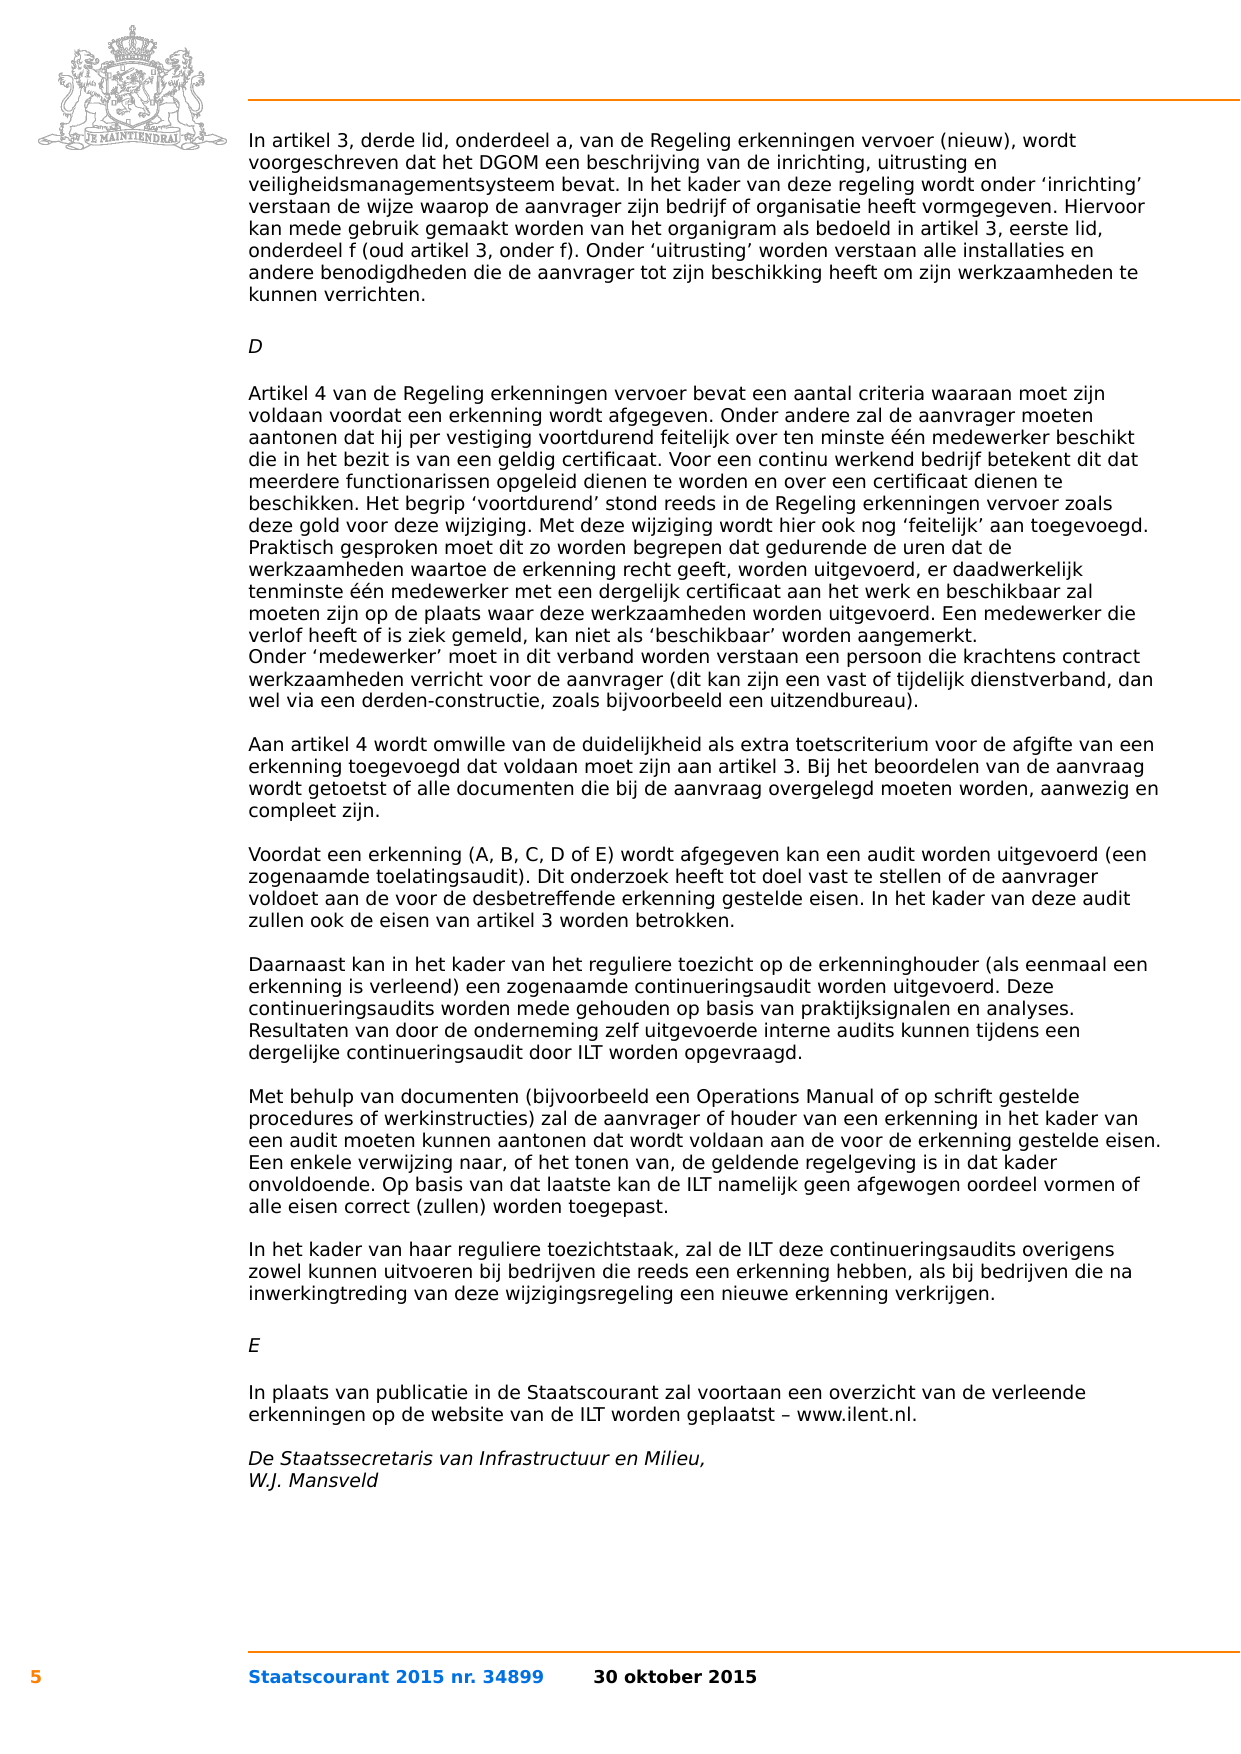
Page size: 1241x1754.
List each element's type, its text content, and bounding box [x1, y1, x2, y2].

text Met behulp van documenten (bijvoorbeeld een Operations Manual of op schrift gestelde procedures of werkinstructies) zal de aanvrager of houder van een erkenning in het kader van een audit moeten kunnen aantonen dat wordt voldaan aan de voor de erkenning gestelde eisen. Een enkele verwijzing naar, of het tonen van, de geldende regelgeving is in dat kader onvoldoende. Op basis van dat laatste kan de ILT namelijk geen afgewogen oordeel vormen of alle eisen correct (zullen) worden toegepast. [248, 1086, 1163, 1217]
text In het kader van haar reguliere toezichtstaak, zal de ILT deze continueringsaudits overigens zowel kunnen uitvoeren bij bedrijven die reeds een erkenning hebben, als bij bedrijven die na inwerkingtreding van deze wijzigingsregeling een nieuwe erkenning verkrijgen. [248, 1239, 1163, 1305]
subtitle D [248, 336, 1163, 358]
picture [38, 25, 227, 150]
text In artikel 3, derde lid, onderdeel a, van de Regeling erkenningen vervoer (nieuw), wordt voorgeschreven dat het DGOM een beschrijving van de inrichting, uitrusting en veiligheidsmanagementsysteem bevat. In het kader van deze regeling wordt onder ‘inrichting’ verstaan de wijze waarop de aanvrager zijn bedrijf of organisatie heeft vormgegeven. Hiervoor kan mede gebruik gemaakt worden van het organigram als bedoeld in artikel 3, eerste lid, onderdeel f (oud artikel 3, onder f). Onder ‘uitrusting’ worden verstaan alle installaties en andere benodigdheden die de aanvrager tot zijn beschikking heeft om zijn werkzaamheden te kunnen verrichten. [248, 130, 1163, 306]
text Daarnaast kan in het kader van het reguliere toezicht op de erkenninghouder (als eenmaal een erkenning is verleend) een zogenaamde continueringsaudit worden uitgevoerd. Deze continueringsaudits worden mede gehouden op basis van praktijksignalen en analyses. Resultaten van door de onderneming zelf uitgevoerde interne audits kunnen tijdens een dergelijke continueringsaudit door ILT worden opgevraagd. [248, 954, 1163, 1064]
text Voordat een erkenning (A, B, C, D of E) wordt afgegeven kan een audit worden uitgevoerd (een zogenaamde toelatingsaudit). Dit onderzoek heeft tot doel vast te stellen of de aanvrager voldoet aan de voor de desbetreffende erkenning gestelde eisen. In het kader van deze audit zullen ook de eisen van artikel 3 worden betrokken. [248, 844, 1163, 932]
text Aan artikel 4 wordt omwille van de duidelijkheid als extra toetscriterium voor de afgifte van een erkenning toegevoegd dat voldaan moet zijn aan artikel 3. Bij het beoordelen van de aanvraag wordt getoetst of alle documenten die bij de aanvraag overgelegd moeten worden, aanwezig en compleet zijn. [248, 734, 1163, 822]
text Artikel 4 van de Regeling erkenningen vervoer bevat een aantal criteria waaraan moet zijn voldaan voordat een erkenning wordt afgegeven. Onder andere zal de aanvrager moeten aantonen dat hij per vestiging voortdurend feitelijk over ten minste één medewerker beschikt die in het bezit is van een geldig certificaat. Voor een continu werkend bedrijf betekent dit dat meerdere functionarissen opgeleid dienen te worden en over een certificaat dienen te beschikken. Het begrip ‘voortdurend’ stond reeds in de Regeling erkenningen vervoer zoals deze gold voor deze wijziging. Met deze wijziging wordt hier ook nog ‘feitelijk’ aan toegevoegd. Praktisch gesproken moet dit zo worden begrepen dat gedurende de uren dat de werkzaamheden waartoe de erkenning recht geeft, worden uitgevoerd, er daadwerkelijk tenminste één medewerker met een dergelijk certificaat aan het werk en beschikbaar zal moeten zijn op de plaats waar deze werkzaamheden worden uitgevoerd. Een medewerker die verlof heeft of is ziek gemeld, kan niet als ‘beschikbaar’ worden aangemerkt. [248, 383, 1163, 646]
subtitle E [248, 1335, 1163, 1357]
text In plaats van publicatie in de Staatscourant zal voortaan een overzicht van de verleende erkenningen op de website van de ILT worden geplaatst – www.ilent.nl. [248, 1382, 1163, 1426]
text Onder ‘medewerker’ moet in dit verband worden verstaan een persoon die krachtens contract werkzaamheden verricht voor de aanvrager (dit kan zijn een vast of tijdelijk dienstverband, dan wel via een derden-constructie, zoals bijvoorbeeld een uitzendbureau). [248, 646, 1163, 712]
text De Staatssecretaris van Infrastructuur en Milieu, W.J. Mansveld [248, 1448, 1163, 1492]
